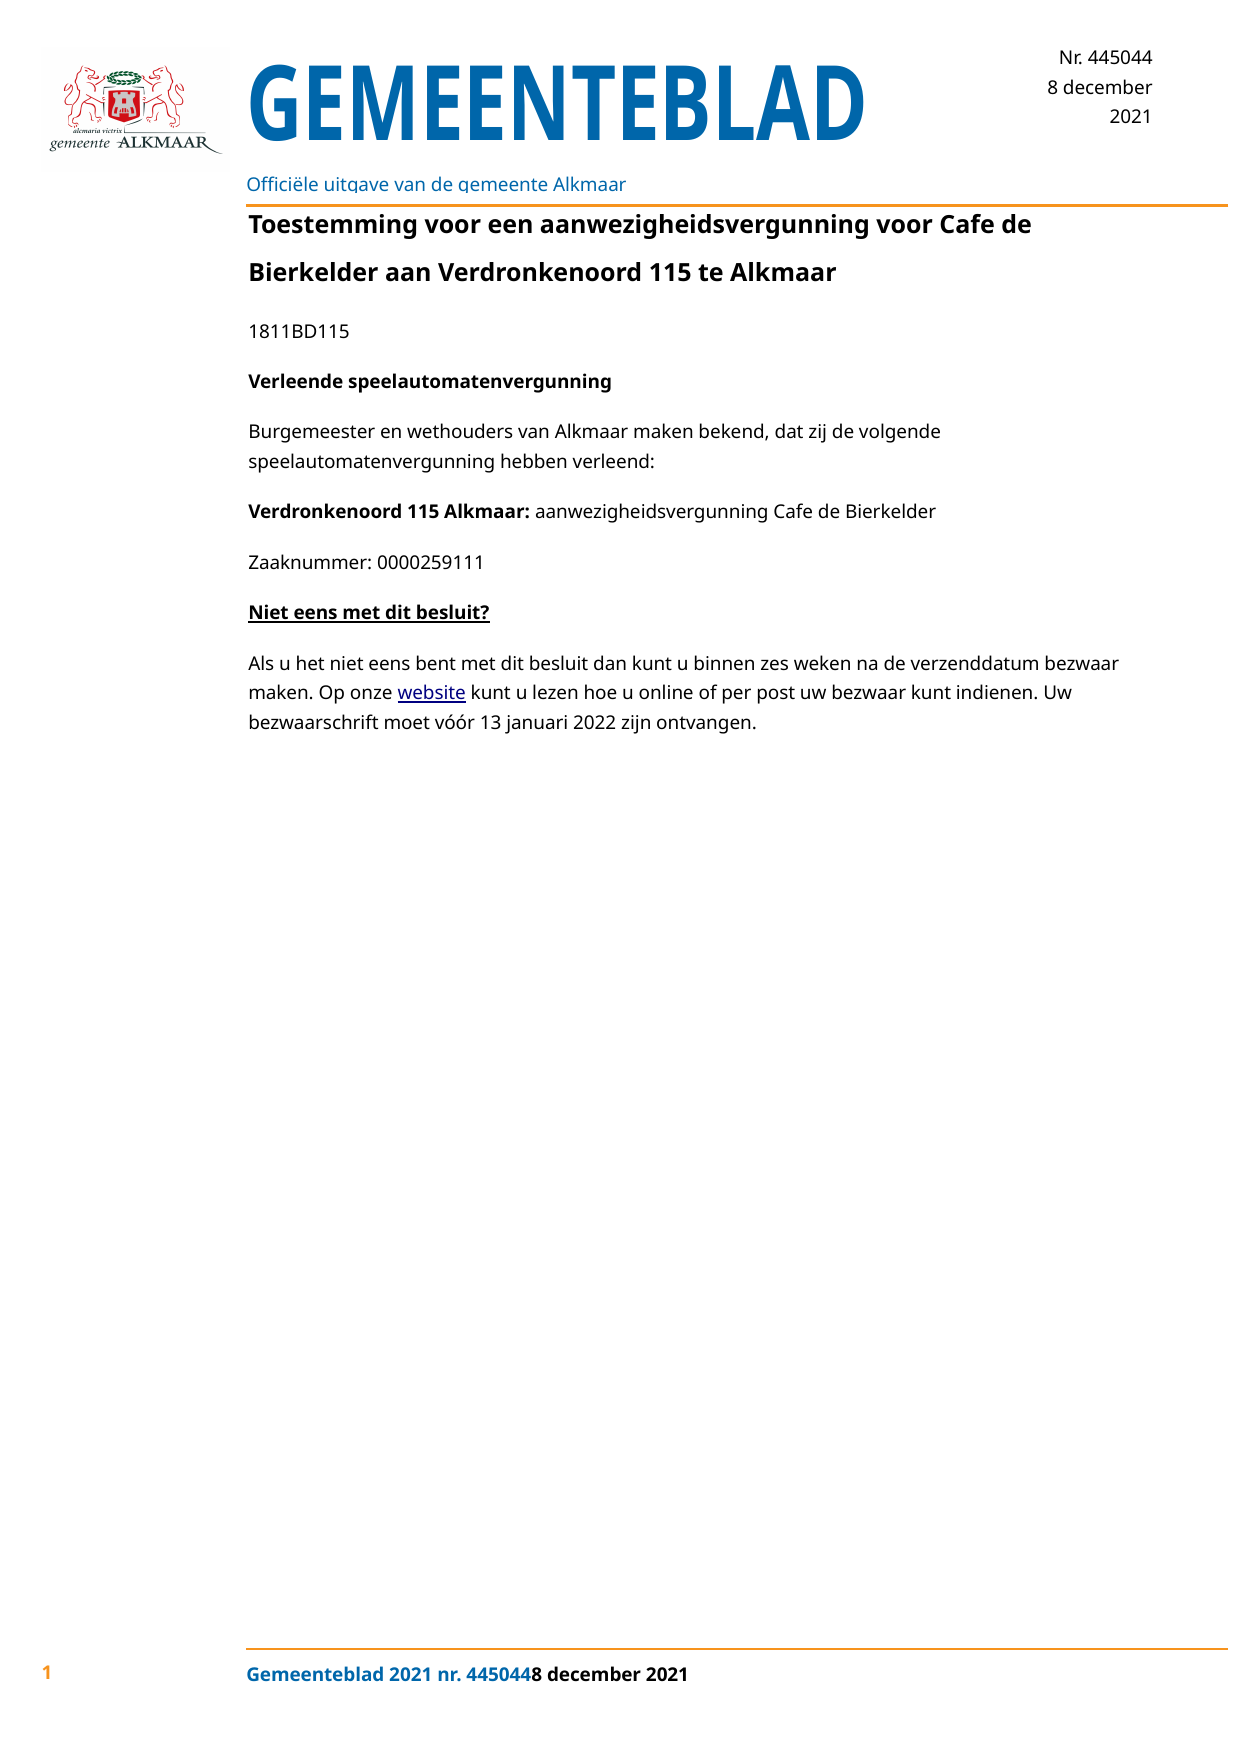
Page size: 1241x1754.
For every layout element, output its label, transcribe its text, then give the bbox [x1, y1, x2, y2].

text Toestemming voor een aanwezigheidsvergunning voor Cafe de Bierkelder aan Verdronkenoord 115 te Alkmaar [248, 207, 1152, 288]
text 1811BD115 [248, 318, 1152, 344]
text Burgemeester en wethouders van Alkmaar maken bekend, dat zij de volgende speelautomatenvergunning hebben verleend: [248, 419, 1152, 474]
text Niet eens met dit besluit? [248, 599, 1152, 625]
text Verleende speelautomatenvergunning [248, 368, 1152, 394]
picture [41, 47, 231, 172]
text Zaaknummer: 0000259111 [248, 549, 1152, 575]
text Als u het niet eens bent met dit besluit dan kunt u binnen zes weken na de verzenddatum bezwaar maken. Op onze website kunt u lezen hoe u online of per post uw bezwaar kunt indienen. Uw bezwaarschrift moet vóór 13 januari 2022 zijn ontvangen. [248, 650, 1152, 735]
text Verdronkenoord 115 Alkmaar: aanwezigheidsvergunning Cafe de Bierkelder [248, 499, 1152, 524]
